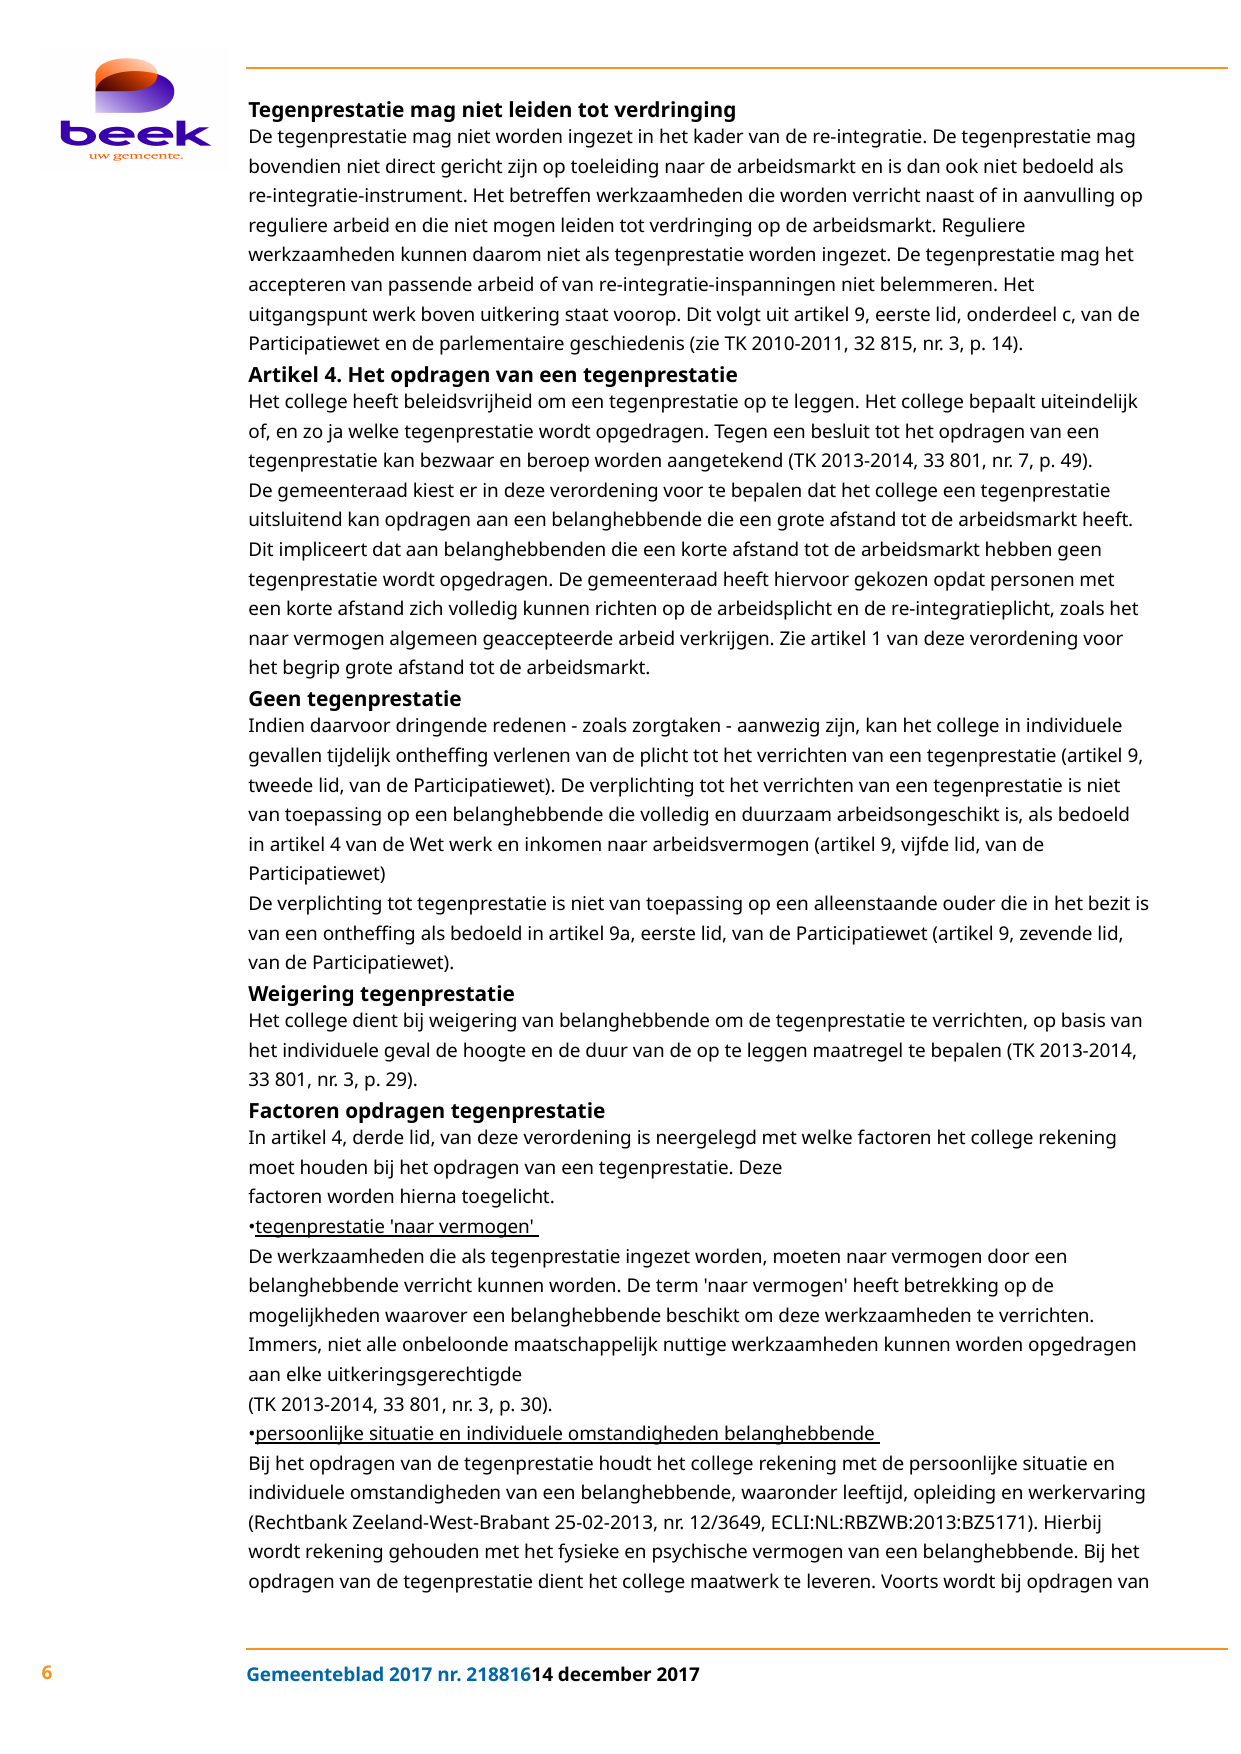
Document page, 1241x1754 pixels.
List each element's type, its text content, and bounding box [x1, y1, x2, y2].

text In artikel 4, derde lid, van deze verordening is neergelegd met welke factoren het college rekening moet houden bij het opdragen van een tegenprestatie. Deze [248, 1124, 1152, 1180]
text Tegenprestatie mag niet leiden tot verdringing [248, 95, 1152, 123]
picture [41, 47, 231, 172]
text De verplichting tot tegenprestatie is niet van toepassing op een alleenstaande ouder die in het bezit is van een ontheffing als bedoeld in artikel 9a, eerste lid, van de Participatiewet (artikel 9, zevende lid, van de Participatiewet). [248, 890, 1152, 975]
text •persoonlijke situatie en individuele omstandigheden belanghebbende [248, 1420, 1152, 1446]
text (TK 2013-2014, 33 801, nr. 3, p. 30). [248, 1391, 1152, 1416]
text Weigering tegenprestatie [248, 979, 1152, 1007]
text De werkzaamheden die als tegenprestatie ingezet worden, moeten naar vermogen door een belanghebbende verricht kunnen worden. De term 'naar vermogen' heeft betrekking op de mogelijkheden waarover een belanghebbende beschikt om deze werkzaamheden te verrichten. Immers, niet alle onbeloonde maatschappelijk nuttige werkzaamheden kunnen worden opgedragen aan elke uitkeringsgerechtigde [248, 1243, 1152, 1387]
text Geen tegenprestatie [248, 684, 1152, 713]
text Het college dient bij weigering van belanghebbende om de tegenprestatie te verrichten, op basis van het individuele geval de hoogte en de duur van de op te leggen maatregel te bepalen (TK 2013-2014, 33 801, nr. 3, p. 29). [248, 1007, 1152, 1092]
text Bij het opdragen van de tegenprestatie houdt het college rekening met de persoonlijke situatie en individuele omstandigheden van een belanghebbende, waaronder leeftijd, opleiding en werkervaring (Rechtbank Zeeland-West-Brabant 25-02-2013, nr. 12/3649, ECLI:NL:RBZWB:2013:BZ5171). Hierbij wordt rekening gehouden met het fysieke en psychische vermogen van een belanghebbende. Bij het opdragen van de tegenprestatie dient het college maatwerk te leveren. Voorts wordt bij opdragen van [248, 1450, 1152, 1594]
text Het college heeft beleidsvrijheid om een tegenprestatie op te leggen. Het college bepaalt uiteindelijk of, en zo ja welke tegenprestatie wordt opgedragen. Tegen een besluit tot het opdragen van een tegenprestatie kan bezwaar en beroep worden aangetekend (TK 2013-2014, 33 801, nr. 7, p. 49). [248, 388, 1152, 473]
text •tegenprestatie 'naar vermogen' [248, 1213, 1152, 1239]
text De tegenprestatie mag niet worden ingezet in het kader van de re-integratie. De tegenprestatie mag bovendien niet direct gericht zijn op toeleiding naar de arbeidsmarkt en is dan ook niet bedoeld als re-integratie-instrument. Het betreffen werkzaamheden die worden verricht naast of in aanvulling op reguliere arbeid en die niet mogen leiden tot verdringing op de arbeidsmarkt. Reguliere werkzaamheden kunnen daarom niet als tegenprestatie worden ingezet. De tegenprestatie mag het accepteren van passende arbeid of van re-integratie-inspanningen niet belemmeren. Het uitgangspunt werk boven uitkering staat voorop. Dit volgt uit artikel 9, eerste lid, onderdeel c, van de Participatiewet en de parlementaire geschiedenis (zie TK 2010-2011, 32 815, nr. 3, p. 14). [248, 123, 1152, 356]
text factoren worden hierna toegelicht. [248, 1184, 1152, 1209]
text Factoren opdragen tegenprestatie [248, 1096, 1152, 1124]
text De gemeenteraad kiest er in deze verordening voor te bepalen dat het college een tegenprestatie uitsluitend kan opdragen aan een belanghebbende die een grote afstand tot de arbeidsmarkt heeft. Dit impliceert dat aan belanghebbenden die een korte afstand tot de arbeidsmarkt hebben geen tegenprestatie wordt opgedragen. De gemeenteraad heeft hiervoor gekozen opdat personen met een korte afstand zich volledig kunnen richten op de arbeidsplicht en de re-integratieplicht, zoals het naar vermogen algemeen geaccepteerde arbeid verkrijgen. Zie artikel 1 van deze verordening voor het begrip grote afstand tot de arbeidsmarkt. [248, 477, 1152, 680]
text Indien daarvoor dringende redenen - zoals zorgtaken - aanwezig zijn, kan het college in individuele gevallen tijdelijk ontheffing verlenen van de plicht tot het verrichten van een tegenprestatie (artikel 9, tweede lid, van de Participatiewet). De verplichting tot het verrichten van een tegenprestatie is niet van toepassing op een belanghebbende die volledig en duurzaam arbeidsongeschikt is, als bedoeld in artikel 4 van de Wet werk en inkomen naar arbeidsvermogen (artikel 9, vijfde lid, van de Participatiewet) [248, 713, 1152, 886]
text Artikel 4. Het opdragen van een tegenprestatie [248, 360, 1152, 388]
